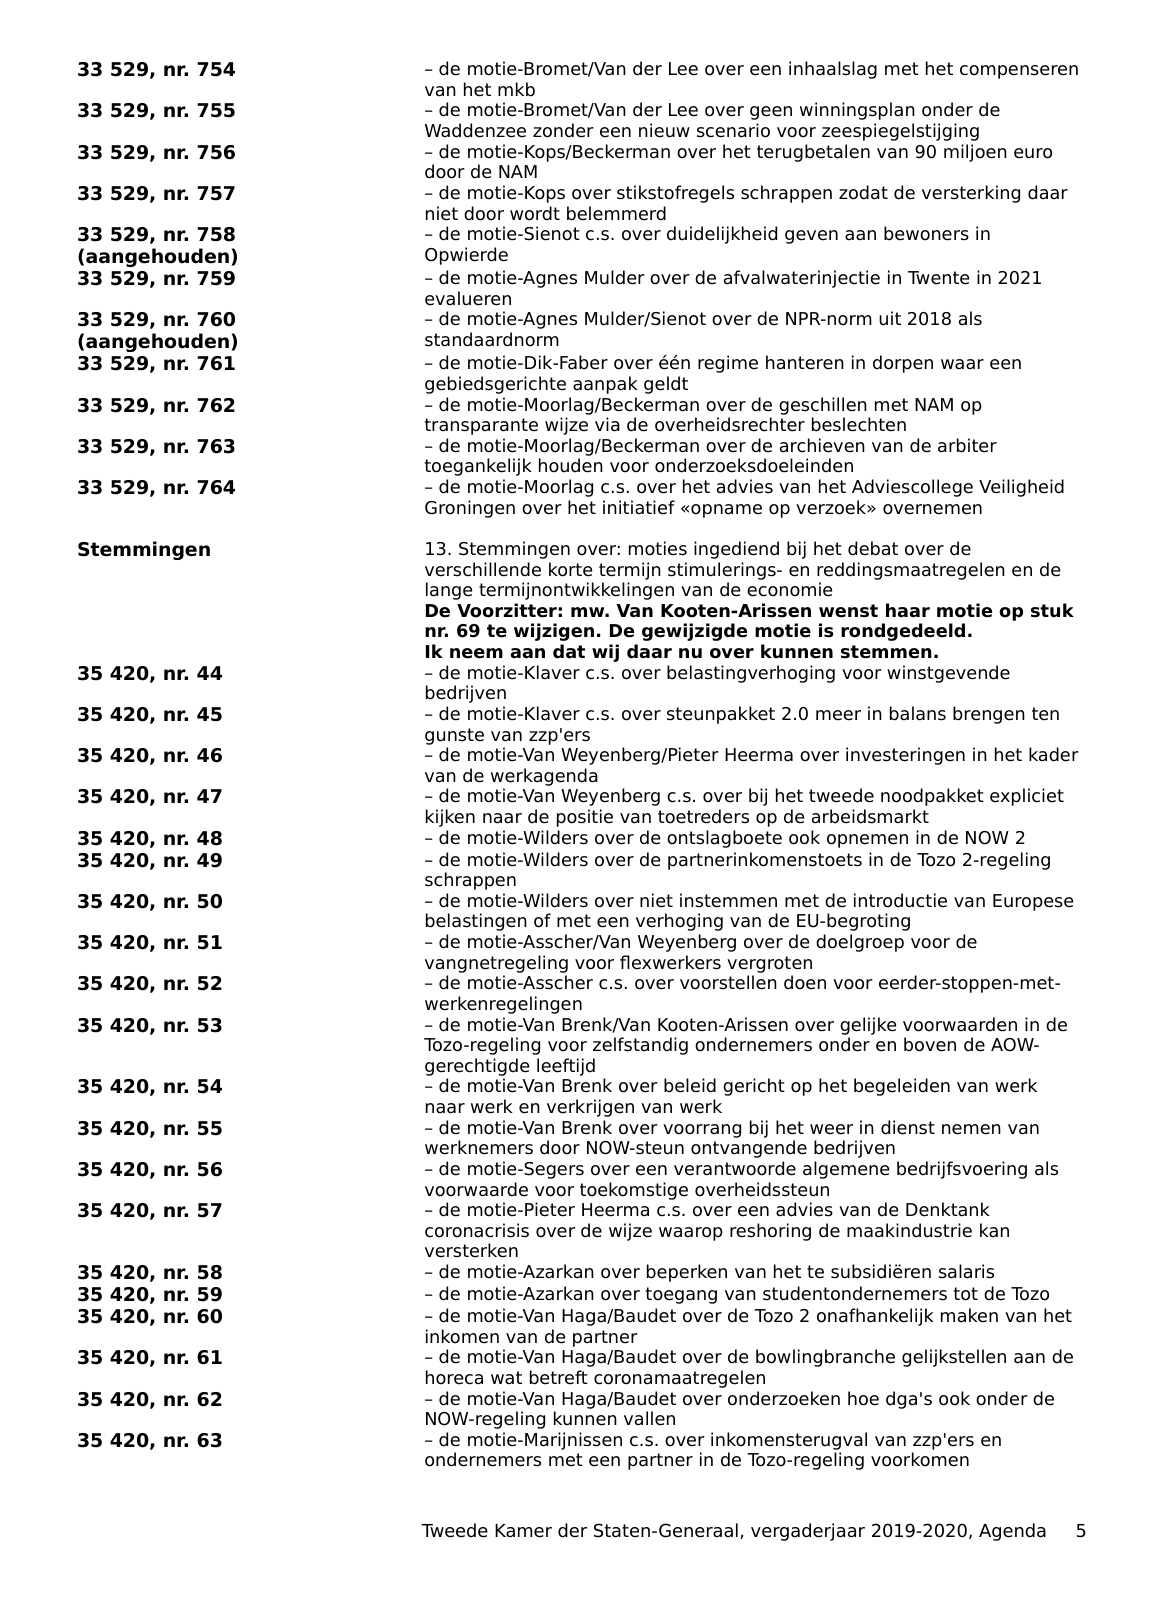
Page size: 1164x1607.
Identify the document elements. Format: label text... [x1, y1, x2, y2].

table_cell [401, 1118, 418, 1159]
table_cell [401, 224, 418, 268]
table_cell Stemmingen [77, 539, 401, 601]
table_cell 35 420, nr. 49 [77, 850, 401, 891]
table_cell 33 529, nr. 755 [77, 100, 401, 142]
table_cell – de motie-Azarkan over toegang van studentondernemers tot de Tozo [418, 1284, 1087, 1306]
table_cell – de motie-Bromet/Van der Lee over geen winningsplan onder de Waddenzee zonder een nieuw scenario voor zeespiegelstijging [418, 100, 1087, 142]
table_cell 35 420, nr. 60 [77, 1306, 401, 1347]
table_cell – de motie-Asscher c.s. over voorstellen doen voor eerder-stoppen-met-werkenregelingen [418, 973, 1087, 1014]
table_cell [401, 786, 418, 828]
table_cell – de motie-Wilders over de partnerinkomenstoets in de Tozo 2-regeling schrappen [418, 850, 1087, 891]
table_cell – de motie-Wilders over niet instemmen met de introductie van Europese belastingen of met een verhoging van de EU-begroting [418, 891, 1087, 932]
table_cell 35 420, nr. 56 [77, 1159, 401, 1200]
table_cell [401, 850, 418, 891]
table_cell [401, 1200, 418, 1262]
table_cell 35 420, nr. 57 [77, 1200, 401, 1262]
table_cell [401, 1284, 418, 1306]
table_cell [401, 518, 418, 539]
table_cell – de motie-Moorlag/Beckerman over de archieven van de arbiter toegankelijk houden voor onderzoeksdoeleinden [418, 436, 1087, 477]
table_cell 33 529, nr. 762 [77, 395, 401, 436]
table_cell 35 420, nr. 63 [77, 1430, 401, 1471]
table_cell [401, 539, 418, 601]
table_cell 35 420, nr. 46 [77, 745, 401, 786]
table_cell 35 420, nr. 50 [77, 891, 401, 932]
table_cell – de motie-Van Haga/Baudet over de Tozo 2 onafhankelijk maken van het inkomen van de partner [418, 1306, 1087, 1347]
table_cell [401, 395, 418, 436]
table_cell [401, 704, 418, 745]
table_cell – de motie-Sienot c.s. over duidelijkheid geven aan bewoners in Opwierde [418, 224, 1087, 268]
table_cell 35 420, nr. 52 [77, 973, 401, 1014]
table_cell 33 529, nr. 754 [77, 59, 401, 100]
table_cell 33 529, nr. 761 [77, 353, 401, 394]
table_cell 33 529, nr. 756 [77, 142, 401, 183]
table_cell 35 420, nr. 44 [77, 663, 401, 704]
table_cell 35 420, nr. 55 [77, 1118, 401, 1159]
table_cell [77, 642, 401, 663]
table_cell [401, 1159, 418, 1200]
table_cell [401, 1430, 418, 1471]
table_cell 33 529, nr. 757 [77, 183, 401, 224]
table_cell [401, 973, 418, 1014]
table_cell – de motie-Marijnissen c.s. over inkomensterugval van zzp'ers en ondernemers met een partner in de Tozo-regeling voorkomen [418, 1430, 1087, 1471]
table_cell 35 420, nr. 51 [77, 932, 401, 973]
table_cell – de motie-Dik-Faber over één regime hanteren in dorpen waar een gebiedsgerichte aanpak geldt [418, 353, 1087, 394]
table_cell [401, 353, 418, 394]
table_cell [401, 642, 418, 663]
table_cell – de motie-Agnes Mulder/Sienot over de NPR-norm uit 2018 als standaardnorm [418, 309, 1087, 353]
table_cell – de motie-Kops/Beckerman over het terugbetalen van 90 miljoen euro door de NAM [418, 142, 1087, 183]
table_cell [401, 1306, 418, 1347]
table_cell – de motie-Van Brenk over voorrang bij het weer in dienst nemen van werknemers door NOW-steun ontvangende bedrijven [418, 1118, 1087, 1159]
table_cell 35 420, nr. 62 [77, 1389, 401, 1430]
table_cell – de motie-Klaver c.s. over steunpakket 2.0 meer in balans brengen ten gunste van zzp'ers [418, 704, 1087, 745]
table_cell [401, 745, 418, 786]
table_cell [401, 309, 418, 353]
table_cell 33 529, nr. 763 [77, 436, 401, 477]
table_cell 35 420, nr. 45 [77, 704, 401, 745]
table_cell [401, 436, 418, 477]
table_cell [401, 100, 418, 142]
table_cell 35 420, nr. 59 [77, 1284, 401, 1306]
table_cell 35 420, nr. 48 [77, 828, 401, 849]
table_cell – de motie-Van Weyenberg c.s. over bij het tweede noodpakket expliciet kijken naar de positie van toetreders op de arbeidsmarkt [418, 786, 1087, 828]
table_cell [401, 1347, 418, 1388]
table_cell 33 529, nr. 758 (aangehouden) [77, 224, 401, 268]
table_cell – de motie-Segers over een verantwoorde algemene bedrijfsvoering als voorwaarde voor toekomstige overheidssteun [418, 1159, 1087, 1200]
table_cell [401, 601, 418, 642]
table_cell [401, 1015, 418, 1076]
table_cell [418, 518, 1087, 539]
table_cell [401, 268, 418, 309]
table_cell – de motie-Azarkan over beperken van het te subsidiëren salaris [418, 1262, 1087, 1284]
table_cell 35 420, nr. 54 [77, 1076, 401, 1118]
table_cell – de motie-Agnes Mulder over de afvalwaterinjectie in Twente in 2021 evalueren [418, 268, 1087, 309]
table_cell [401, 663, 418, 704]
table_cell De Voorzitter: mw. Van Kooten-Arissen wenst haar motie op stuk nr. 69 te wijzigen. De gewijzigde motie is rondgedeeld. [418, 601, 1087, 642]
table_cell Ik neem aan dat wij daar nu over kunnen stemmen. [418, 642, 1087, 663]
table_cell – de motie-Van Haga/Baudet over onderzoeken hoe dga's ook onder de NOW-regeling kunnen vallen [418, 1389, 1087, 1430]
table_cell [77, 518, 401, 539]
table_cell 33 529, nr. 764 [77, 477, 401, 518]
table_cell [401, 142, 418, 183]
table_cell [401, 1389, 418, 1430]
table_cell [401, 59, 418, 100]
table_cell 35 420, nr. 53 [77, 1015, 401, 1076]
table_cell – de motie-Klaver c.s. over belastingverhoging voor winstgevende bedrijven [418, 663, 1087, 704]
table_cell 35 420, nr. 58 [77, 1262, 401, 1284]
table_cell [401, 183, 418, 224]
table_cell – de motie-Bromet/Van der Lee over een inhaalslag met het compenseren van het mkb [418, 59, 1087, 100]
table_cell 33 529, nr. 759 [77, 268, 401, 309]
table_cell [401, 932, 418, 973]
table_cell – de motie-Van Brenk over beleid gericht op het begeleiden van werk naar werk en verkrijgen van werk [418, 1076, 1087, 1118]
table_cell 13. Stemmingen over: moties ingediend bij het debat over de verschillende korte termijn stimulerings- en reddingsmaatregelen en de lange termijnontwikkelingen van de economie [418, 539, 1087, 601]
table_cell – de motie-Wilders over de ontslagboete ook opnemen in de NOW 2 [418, 828, 1087, 849]
table_cell – de motie-Asscher/Van Weyenberg over de doelgroep voor de vangnetregeling voor flexwerkers vergroten [418, 932, 1087, 973]
table_cell [401, 1076, 418, 1118]
table_cell [401, 891, 418, 932]
table_cell [77, 601, 401, 642]
table_cell [401, 1262, 418, 1284]
table_cell 35 420, nr. 47 [77, 786, 401, 828]
table_cell – de motie-Pieter Heerma c.s. over een advies van de Denktank coronacrisis over de wijze waarop reshoring de maakindustrie kan versterken [418, 1200, 1087, 1262]
table_cell – de motie-Kops over stikstofregels schrappen zodat de versterking daar niet door wordt belemmerd [418, 183, 1087, 224]
table_cell 35 420, nr. 61 [77, 1347, 401, 1388]
table_cell – de motie-Van Weyenberg/Pieter Heerma over investeringen in het kader van de werkagenda [418, 745, 1087, 786]
table_cell 33 529, nr. 760 (aangehouden) [77, 309, 401, 353]
table_cell [401, 828, 418, 849]
table_cell – de motie-Van Haga/Baudet over de bowlingbranche gelijkstellen aan de horeca wat betreft coronamaatregelen [418, 1347, 1087, 1388]
table_cell [401, 477, 418, 518]
table_cell – de motie-Moorlag/Beckerman over de geschillen met NAM op transparante wijze via de overheidsrechter beslechten [418, 395, 1087, 436]
table_cell – de motie-Van Brenk/Van Kooten-Arissen over gelijke voorwaarden in de Tozo-regeling voor zelfstandig ondernemers onder en boven de AOW-gerechtigde leeftijd [418, 1015, 1087, 1076]
table_cell – de motie-Moorlag c.s. over het advies van het Adviescollege Veiligheid Groningen over het initiatief «opname op verzoek» overnemen [418, 477, 1087, 518]
